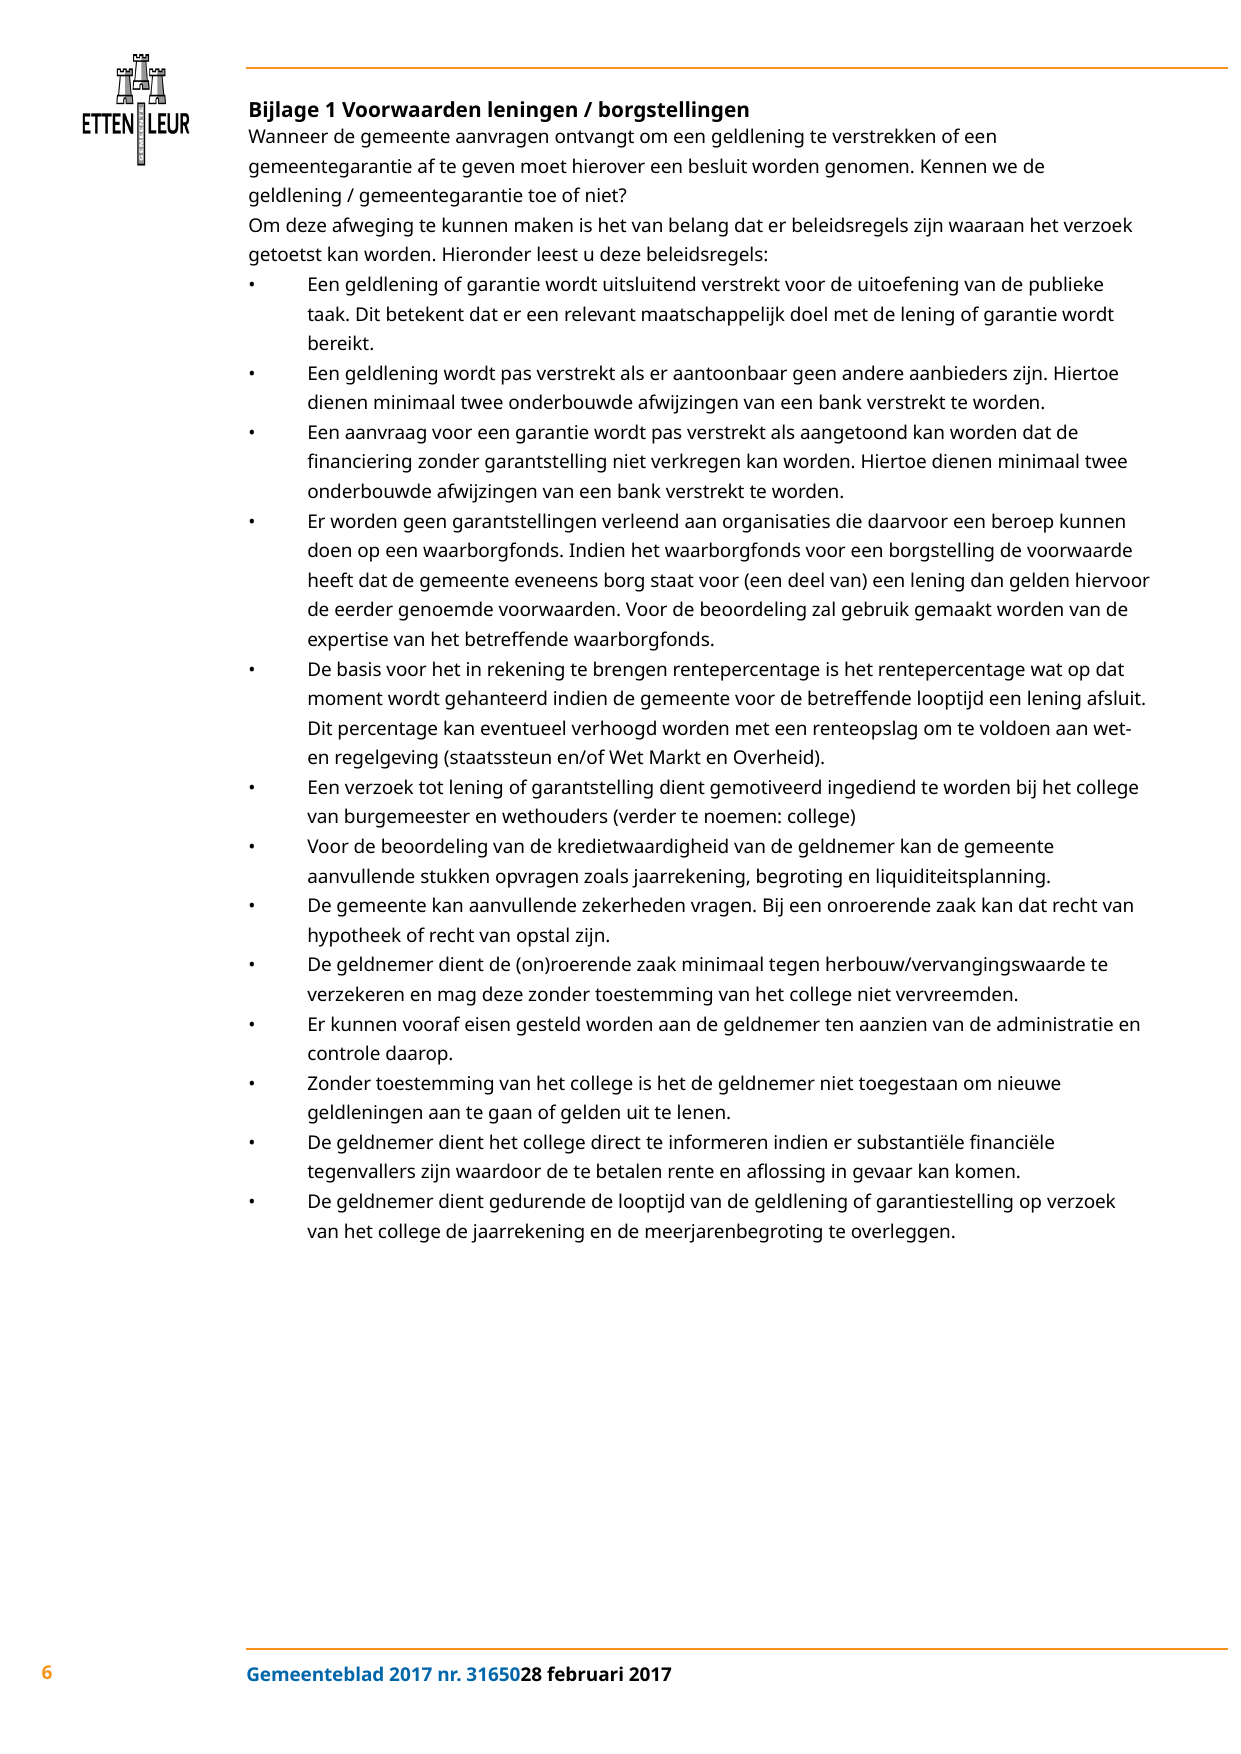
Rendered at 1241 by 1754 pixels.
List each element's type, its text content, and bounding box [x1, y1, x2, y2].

list De gemeente kan aanvullende zekerheden vragen. Bij een onroerende zaak kan dat recht van hypotheek of recht van opstal zijn. [248, 892, 1152, 948]
list De geldnemer dient gedurende de looptijd van de geldlening of garantiestelling op verzoek van het college de jaarrekening en de meerjarenbegroting te overleggen. [248, 1188, 1152, 1244]
list Er worden geen garantstellingen verleend aan organisaties die daarvoor een beroep kunnen doen op een waarborgfonds. Indien het waarborgfonds voor een borgstelling de voorwaarde heeft dat de gemeente eveneens borg staat voor (een deel van) een lening dan gelden hiervoor de eerder genoemde voorwaarden. Voor de beoordeling zal gebruik gemaakt worden van de expertise van het betreffende waarborgfonds. [248, 508, 1152, 652]
list De geldnemer dient de (on)roerende zaak minimaal tegen herbouw/vervangingswaarde te verzekeren en mag deze zonder toestemming van het college niet vervreemden. [248, 952, 1152, 1007]
list Er kunnen vooraf eisen gesteld worden aan de geldnemer ten aanzien van de administratie en controle daarop. [248, 1011, 1152, 1066]
list Zonder toestemming van het college is het de geldnemer niet toegestaan om nieuwe geldleningen aan te gaan of gelden uit te lenen. [248, 1070, 1152, 1125]
list Een aanvraag voor een garantie wordt pas verstrekt als aangetoond kan worden dat de financiering zonder garantstelling niet verkregen kan worden. Hiertoe dienen minimaal twee onderbouwde afwijzingen van een bank verstrekt te worden. [248, 419, 1152, 504]
list Een geldlening wordt pas verstrekt als er aantoonbaar geen andere aanbieders zijn. Hiertoe dienen minimaal twee onderbouwde afwijzingen van een bank verstrekt te worden. [248, 360, 1152, 415]
list Voor de beoordeling van de kredietwaardigheid van de geldnemer kan de gemeente aanvullende stukken opvragen zoals jaarrekening, begroting en liquiditeitsplanning. [248, 833, 1152, 889]
list De geldnemer dient het college direct te informeren indien er substantiële financiële tegenvallers zijn waardoor de te betalen rente en aflossing in gevaar kan komen. [248, 1129, 1152, 1184]
list Een geldlening of garantie wordt uitsluitend verstrekt voor de uitoefening van de publieke taak. Dit betekent dat er een relevant maatschappelijk doel met de lening of garantie wordt bereikt. [248, 271, 1152, 356]
text Om deze afweging te kunnen maken is het van belang dat er beleidsregels zijn waaraan het verzoek getoetst kan worden. Hieronder leest u deze beleidsregels: [248, 212, 1152, 267]
text Bijlage 1 Voorwaarden leningen / borgstellingen [248, 95, 1152, 123]
picture [41, 47, 231, 172]
text Wanneer de gemeente aanvragen ontvangt om een geldlening te verstrekken of een gemeentegarantie af te geven moet hierover een besluit worden genomen. Kennen we de geldlening / gemeentegarantie toe of niet? [248, 123, 1152, 208]
list Een verzoek tot lening of garantstelling dient gemotiveerd ingediend te worden bij het college van burgemeester en wethouders (verder te noemen: college) [248, 774, 1152, 829]
list De basis voor het in rekening te brengen rentepercentage is het rentepercentage wat op dat moment wordt gehanteerd indien de gemeente voor de betreffende looptijd een lening afsluit. Dit percentage kan eventueel verhoogd worden met een renteopslag om te voldoen aan wet- en regelgeving (staatssteun en/of Wet Markt en Overheid). [248, 656, 1152, 770]
